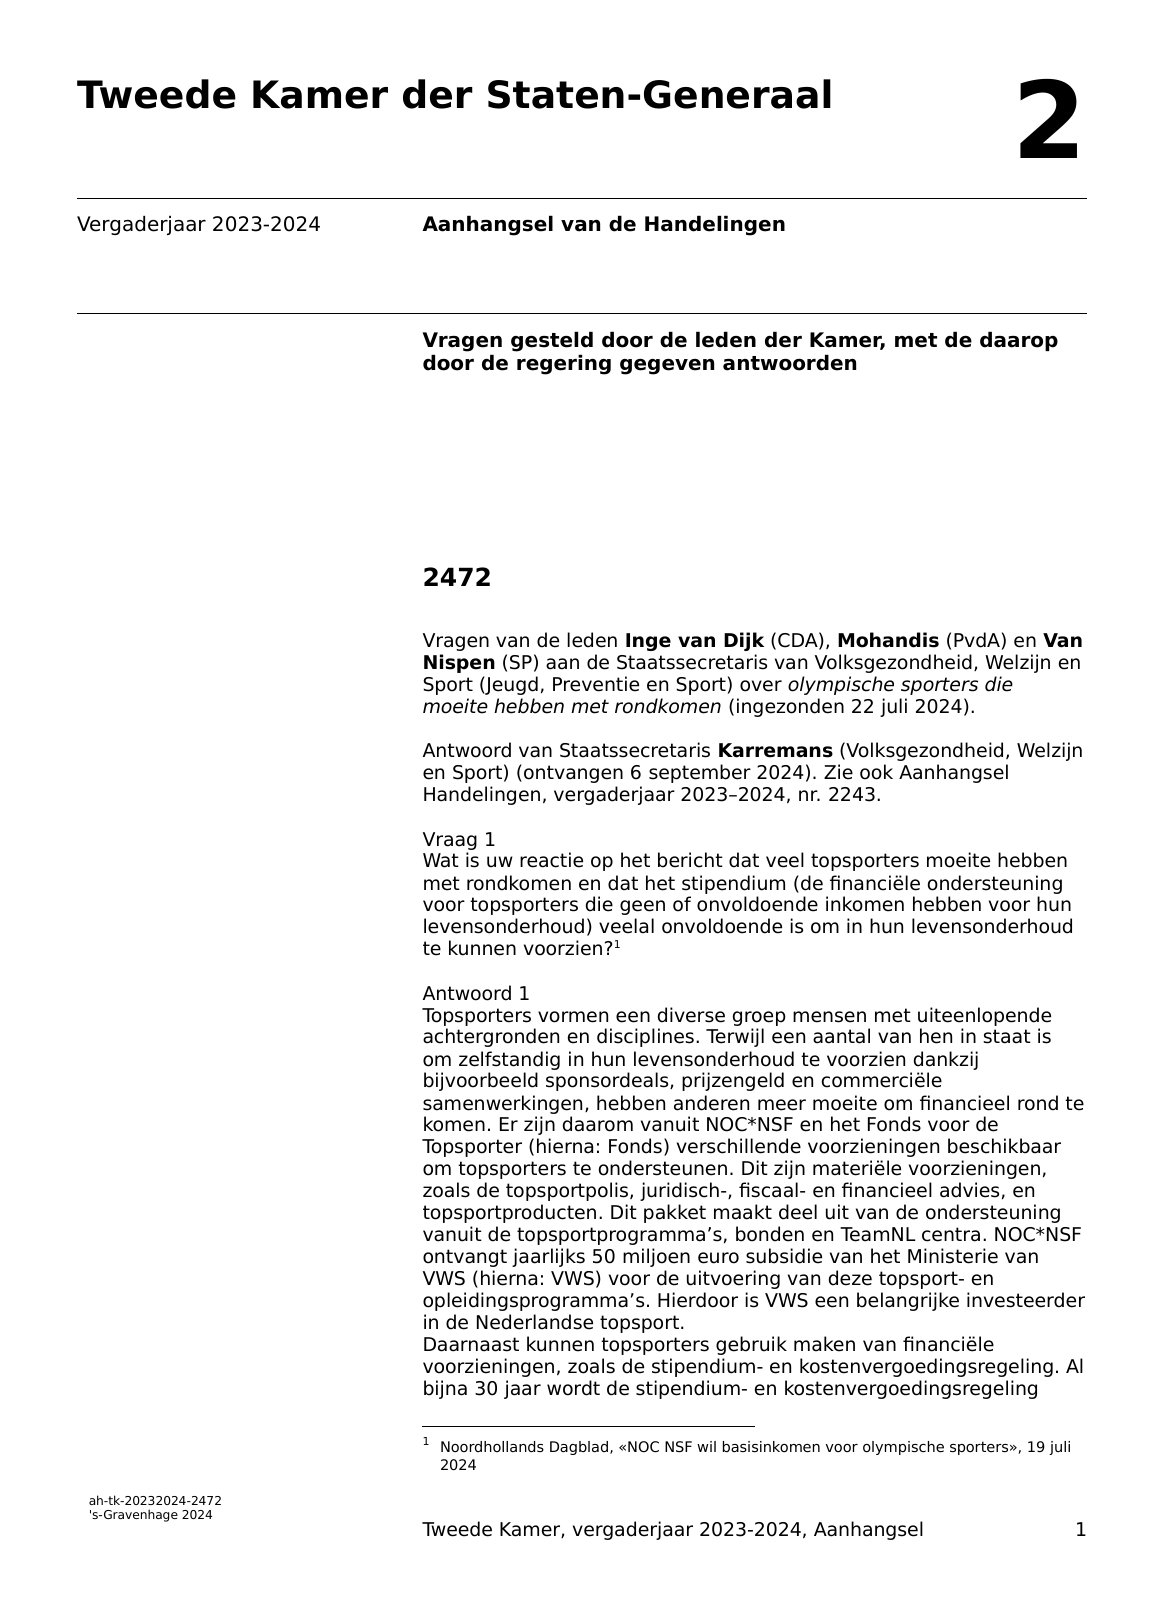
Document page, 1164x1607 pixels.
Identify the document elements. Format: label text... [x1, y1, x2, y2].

table_header 2 [886, 59, 1087, 198]
text Vraag 1 [422, 828, 1087, 850]
text Antwoord 1 [422, 982, 1087, 1004]
text 's-Gravenhage 2024 [88, 1508, 323, 1522]
text Noordhollands Dagblad, «NOC NSF wil basisinkomen voor olympische sporters», 19 juli 2024 [422, 1435, 1087, 1474]
table_cell Aanhangsel van de Handelingen [422, 199, 1087, 313]
table_cell [77, 314, 422, 375]
table_cell Vragen gesteld door de leden der Kamer, met de daarop door de regering gegeven antwoorden [422, 314, 1087, 375]
table_cell Vergaderjaar 2023-2024 [77, 199, 422, 313]
text Topsporters vormen een diverse groep mensen met uiteenlopende achtergronden en disciplines. Terwijl een aantal van hen in staat is om zelfstandig in hun levensonderhoud te voorzien dankzij bijvoorbeeld sponsordeals, prijzengeld en commerciële samenwerkingen, hebben anderen meer moeite om financieel rond te komen. Er zijn daarom vanuit NOC*NSF en het Fonds voor de Topsporter (hierna: Fonds) verschillende voorzieningen beschikbaar om topsporters te ondersteunen. Dit zijn materiële voorzieningen, zoals de topsportpolis, juridisch-, fiscaal- en financieel advies, en topsportproducten. Dit pakket maakt deel uit van de ondersteuning vanuit de topsportprogramma’s, bonden en TeamNL centra. NOC*NSF ontvangt jaarlijks 50 miljoen euro subsidie van het Ministerie van VWS (hierna: VWS) voor de uitvoering van deze topsport- en opleidingsprogramma’s. Hierdoor is VWS een belangrijke investeerder in de Nederlandse topsport. [422, 1004, 1087, 1334]
text Wat is uw reactie op het bericht dat veel topsporters moeite hebben met rondkomen en dat het stipendium (de financiële ondersteuning voor topsporters die geen of onvoldoende inkomen hebben voor hun levensonderhoud) veelal onvoldoende is om in hun levensonderhoud te kunnen voorzien? [422, 850, 1087, 960]
text ah-tk-20232024-2472 [88, 1494, 323, 1508]
table_header Tweede Kamer der Staten-Generaal [77, 59, 886, 198]
text Vragen van de leden Inge van Dijk (CDA), Mohandis (PvdA) en Van Nispen (SP) aan de Staatssecretaris van Volksgezondheid, Welzijn en Sport (Jeugd, Preventie en Sport) over olympische sporters die moeite hebben met rondkomen (ingezonden 22 juli 2024). [422, 630, 1087, 718]
text 2472 [422, 563, 1087, 592]
text Daarnaast kunnen topsporters gebruik maken van financiële voorzieningen, zoals de stipendium- en kostenvergoedingsregeling. Al bijna 30 jaar wordt de stipendium- en kostenvergoedingsregeling [422, 1334, 1087, 1400]
text Antwoord van Staatssecretaris Karremans (Volksgezondheid, Welzijn en Sport) (ontvangen 6 september 2024). Zie ook Aanhangsel Handelingen, vergaderjaar 2023–2024, nr. 2243. [422, 740, 1087, 806]
